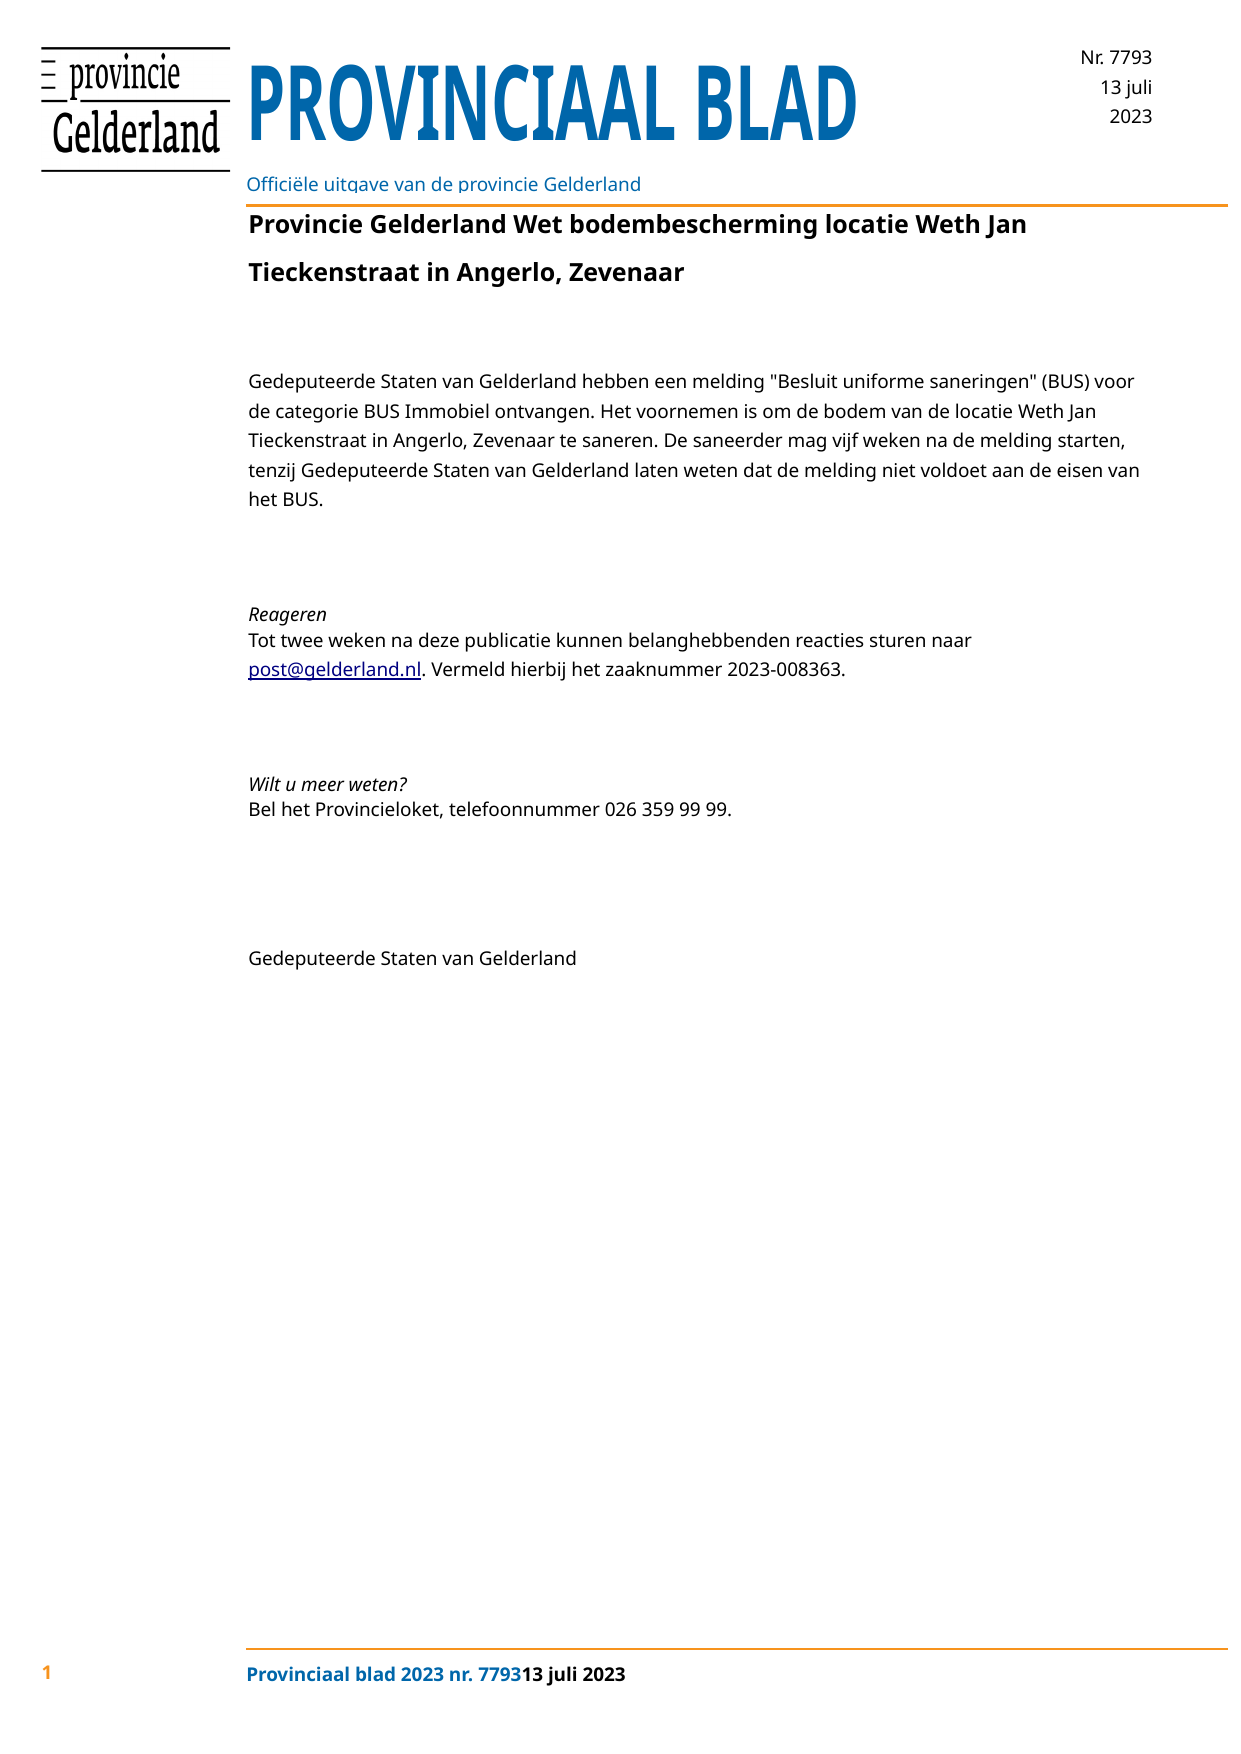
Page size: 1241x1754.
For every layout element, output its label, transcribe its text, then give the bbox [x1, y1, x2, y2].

text Gedeputeerde Staten van Gelderland hebben een melding "Besluit uniforme saneringen" (BUS) voor de categorie BUS Immobiel ontvangen. Het voornemen is om de bodem van de locatie Weth Jan Tieckenstraat in Angerlo, Zevenaar te saneren. De saneerder mag vijf weken na de melding starten, tenzij Gedeputeerde Staten van Gelderland laten weten dat de melding niet voldoet aan de eisen van het BUS. [248, 368, 1152, 512]
text Gedeputeerde Staten van Gelderland [248, 945, 1152, 971]
text Reageren [248, 601, 1152, 627]
text Bel het Provincieloket, telefoonnummer 026 359 99 99. [248, 796, 1152, 822]
text Provincie Gelderland Wet bodembescherming locatie Weth Jan Tieckenstraat in Angerlo, Zevenaar [248, 207, 1152, 288]
text Wilt u meer weten? [248, 771, 1152, 796]
picture [41, 47, 231, 172]
text Tot twee weken na deze publicatie kunnen belanghebbenden reacties sturen naar post@gelderland.nl. Vermeld hierbij het zaaknummer 2023-008363. [248, 627, 1152, 682]
